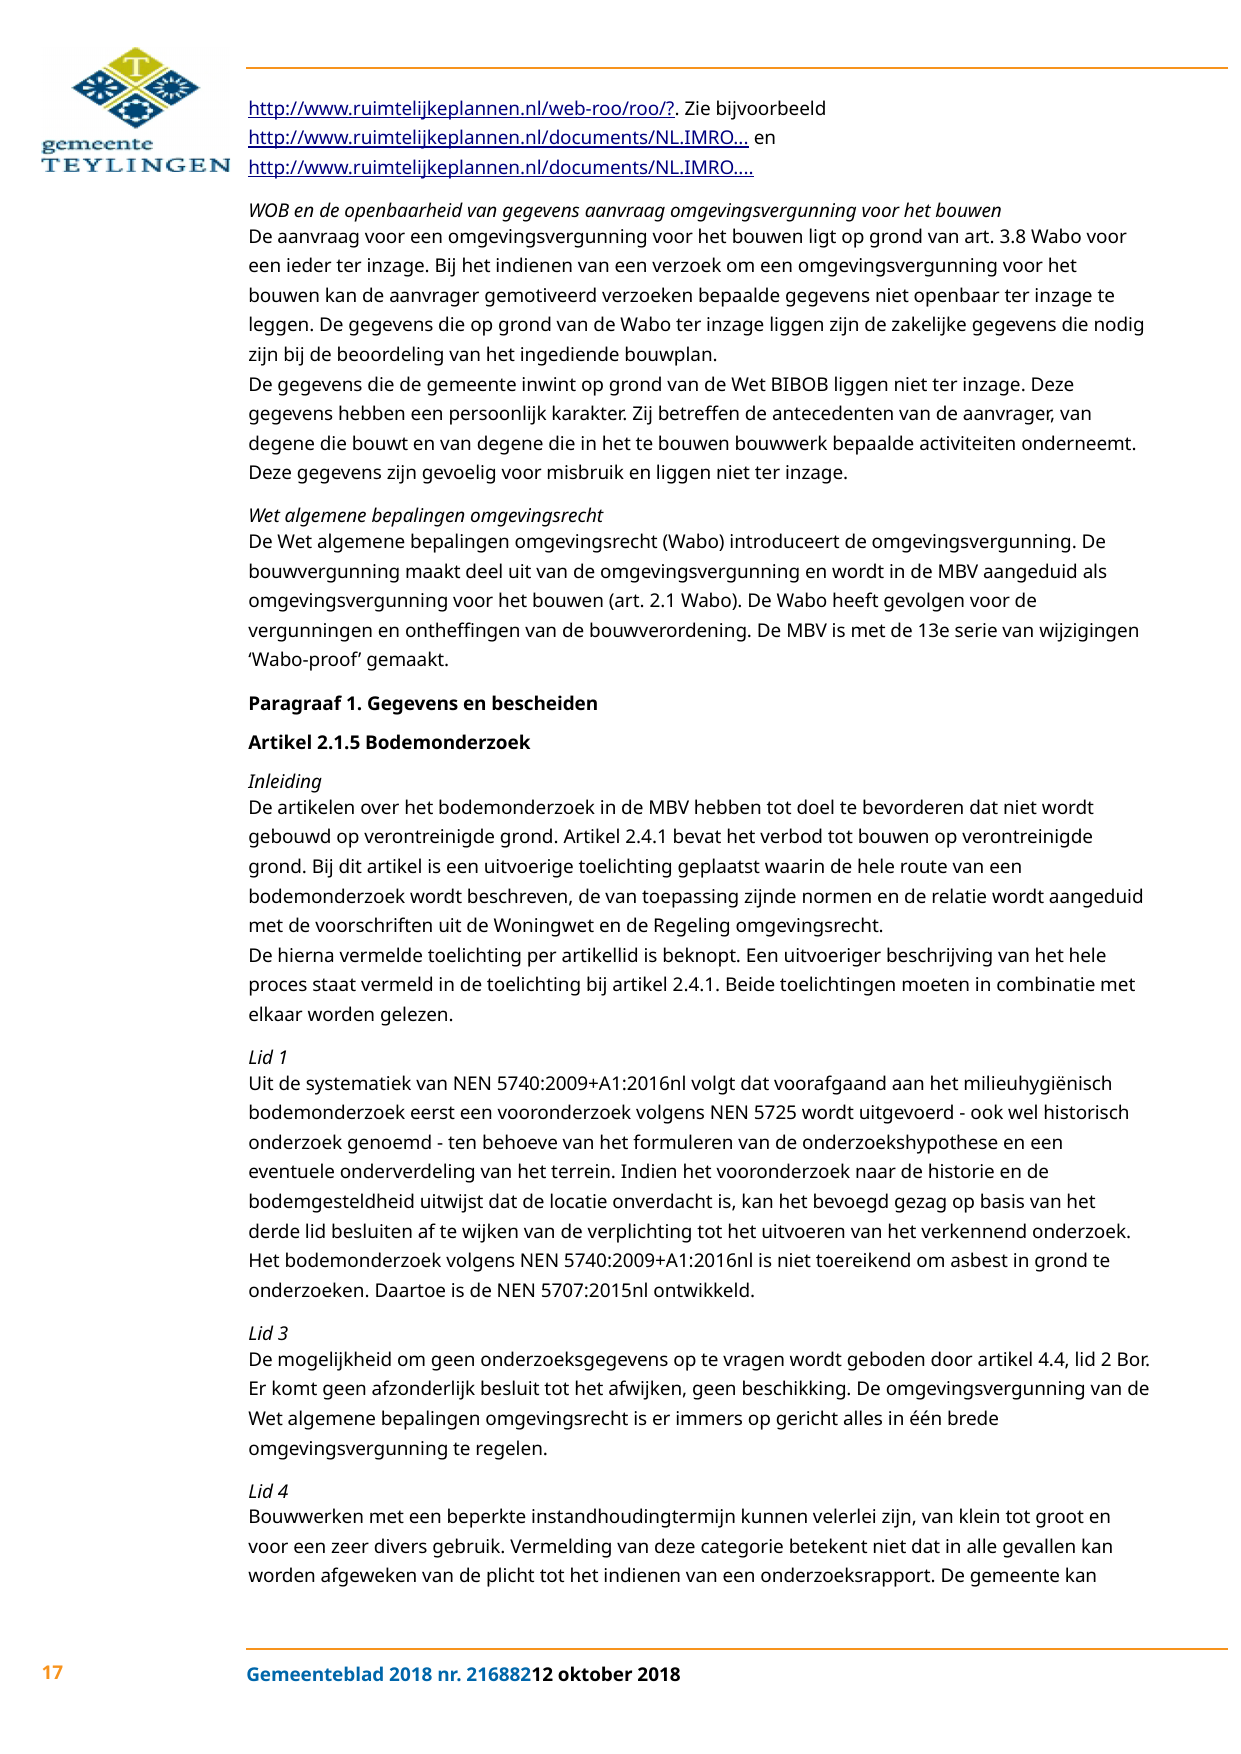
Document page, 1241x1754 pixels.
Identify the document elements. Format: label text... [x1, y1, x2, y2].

text Wet algemene bepalingen omgevingsrecht [248, 503, 1152, 528]
text Lid 1 [248, 1044, 1152, 1070]
text De Wet algemene bepalingen omgevingsrecht (Wabo) introduceert de omgevingsvergunning. De bouwvergunning maakt deel uit van de omgevingsvergunning en wordt in de MBV aangeduid als omgevingsvergunning voor het bouwen (art. 2.1 Wabo). De Wabo heeft gevolgen voor de vergunningen en ontheffingen van de bouwverordening. De MBV is met de 13e serie van wijzigingen ‘Wabo-proof’ gemaakt. [248, 528, 1152, 672]
text De gegevens die de gemeente inwint op grond van de Wet BIBOB liggen niet ter inzage. Deze gegevens hebben een persoonlijk karakter. Zij betreffen de antecedenten van de aanvrager, van degene die bouwt en van degene die in het te bouwen bouwwerk bepaalde activiteiten onderneemt. Deze gegevens zijn gevoelig voor misbruik en liggen niet ter inzage. [248, 371, 1152, 485]
text Inleiding [248, 768, 1152, 794]
text De artikelen over het bodemonderzoek in de MBV hebben tot doel te bevorderen dat niet wordt gebouwd op verontreinigde grond. Artikel 2.4.1 bevat het verbod tot bouwen op verontreinigde grond. Bij dit artikel is een uitvoerige toelichting geplaatst waarin de hele route van een bodemonderzoek wordt beschreven, de van toepassing zijnde normen en de relatie wordt aangeduid met de voorschriften uit de Woningwet en de Regeling omgevingsrecht. [248, 794, 1152, 938]
text Artikel 2.1.5 Bodemonderzoek [248, 729, 1152, 755]
text http://www.ruimtelijkeplannen.nl/web-roo/roo/?. Zie bijvoorbeeld http://www.ruimtelijkeplannen.nl/documents/NL.IMRO... en http://www.ruimtelijkeplannen.nl/documents/NL.IMRO.... [248, 95, 1152, 180]
text Lid 3 [248, 1320, 1152, 1346]
text Bouwwerken met een beperkte instandhoudingtermijn kunnen velerlei zijn, van klein tot groot en voor een zeer divers gebruik. Vermelding van deze categorie betekent niet dat in alle gevallen kan worden afgeweken van de plicht tot het indienen van een onderzoeksrapport. De gemeente kan [248, 1503, 1152, 1588]
text Lid 4 [248, 1478, 1152, 1503]
text Uit de systematiek van NEN 5740:2009+A1:2016nl volgt dat voorafgaand aan het milieuhygiënisch bodemonderzoek eerst een vooronderzoek volgens NEN 5725 wordt uitgevoerd - ook wel historisch onderzoek genoemd - ten behoeve van het formuleren van de onderzoekshypothese en een eventuele onderverdeling van het terrein. Indien het vooronderzoek naar de historie en de bodemgesteldheid uitwijst dat de locatie onverdacht is, kan het bevoegd gezag op basis van het derde lid besluiten af te wijken van de verplichting tot het uitvoeren van het verkennend onderzoek. Het bodemonderzoek volgens NEN 5740:2009+A1:2016nl is niet toereikend om asbest in grond te onderzoeken. Daartoe is de NEN 5707:2015nl ontwikkeld. [248, 1070, 1152, 1303]
text Paragraaf 1. Gegevens en bescheiden [248, 690, 1152, 716]
text WOB en de openbaarheid van gegevens aanvraag omgevingsvergunning voor het bouwen [248, 197, 1152, 223]
text De aanvraag voor een omgevingsvergunning voor het bouwen ligt op grond van art. 3.8 Wabo voor een ieder ter inzage. Bij het indienen van een verzoek om een omgevingsvergunning voor het bouwen kan de aanvrager gemotiveerd verzoeken bepaalde gegevens niet openbaar ter inzage te leggen. De gegevens die op grond van de Wabo ter inzage liggen zijn de zakelijke gegevens die nodig zijn bij de beoordeling van het ingediende bouwplan. [248, 223, 1152, 367]
picture [41, 47, 231, 172]
text De mogelijkheid om geen onderzoeksgegevens op te vragen wordt geboden door artikel 4.4, lid 2 Bor. Er komt geen afzonderlijk besluit tot het afwijken, geen beschikking. De omgevingsvergunning van de Wet algemene bepalingen omgevingsrecht is er immers op gericht alles in één brede omgevingsvergunning te regelen. [248, 1346, 1152, 1460]
text De hierna vermelde toelichting per artikellid is beknopt. Een uitvoeriger beschrijving van het hele proces staat vermeld in de toelichting bij artikel 2.4.1. Beide toelichtingen moeten in combinatie met elkaar worden gelezen. [248, 942, 1152, 1027]
